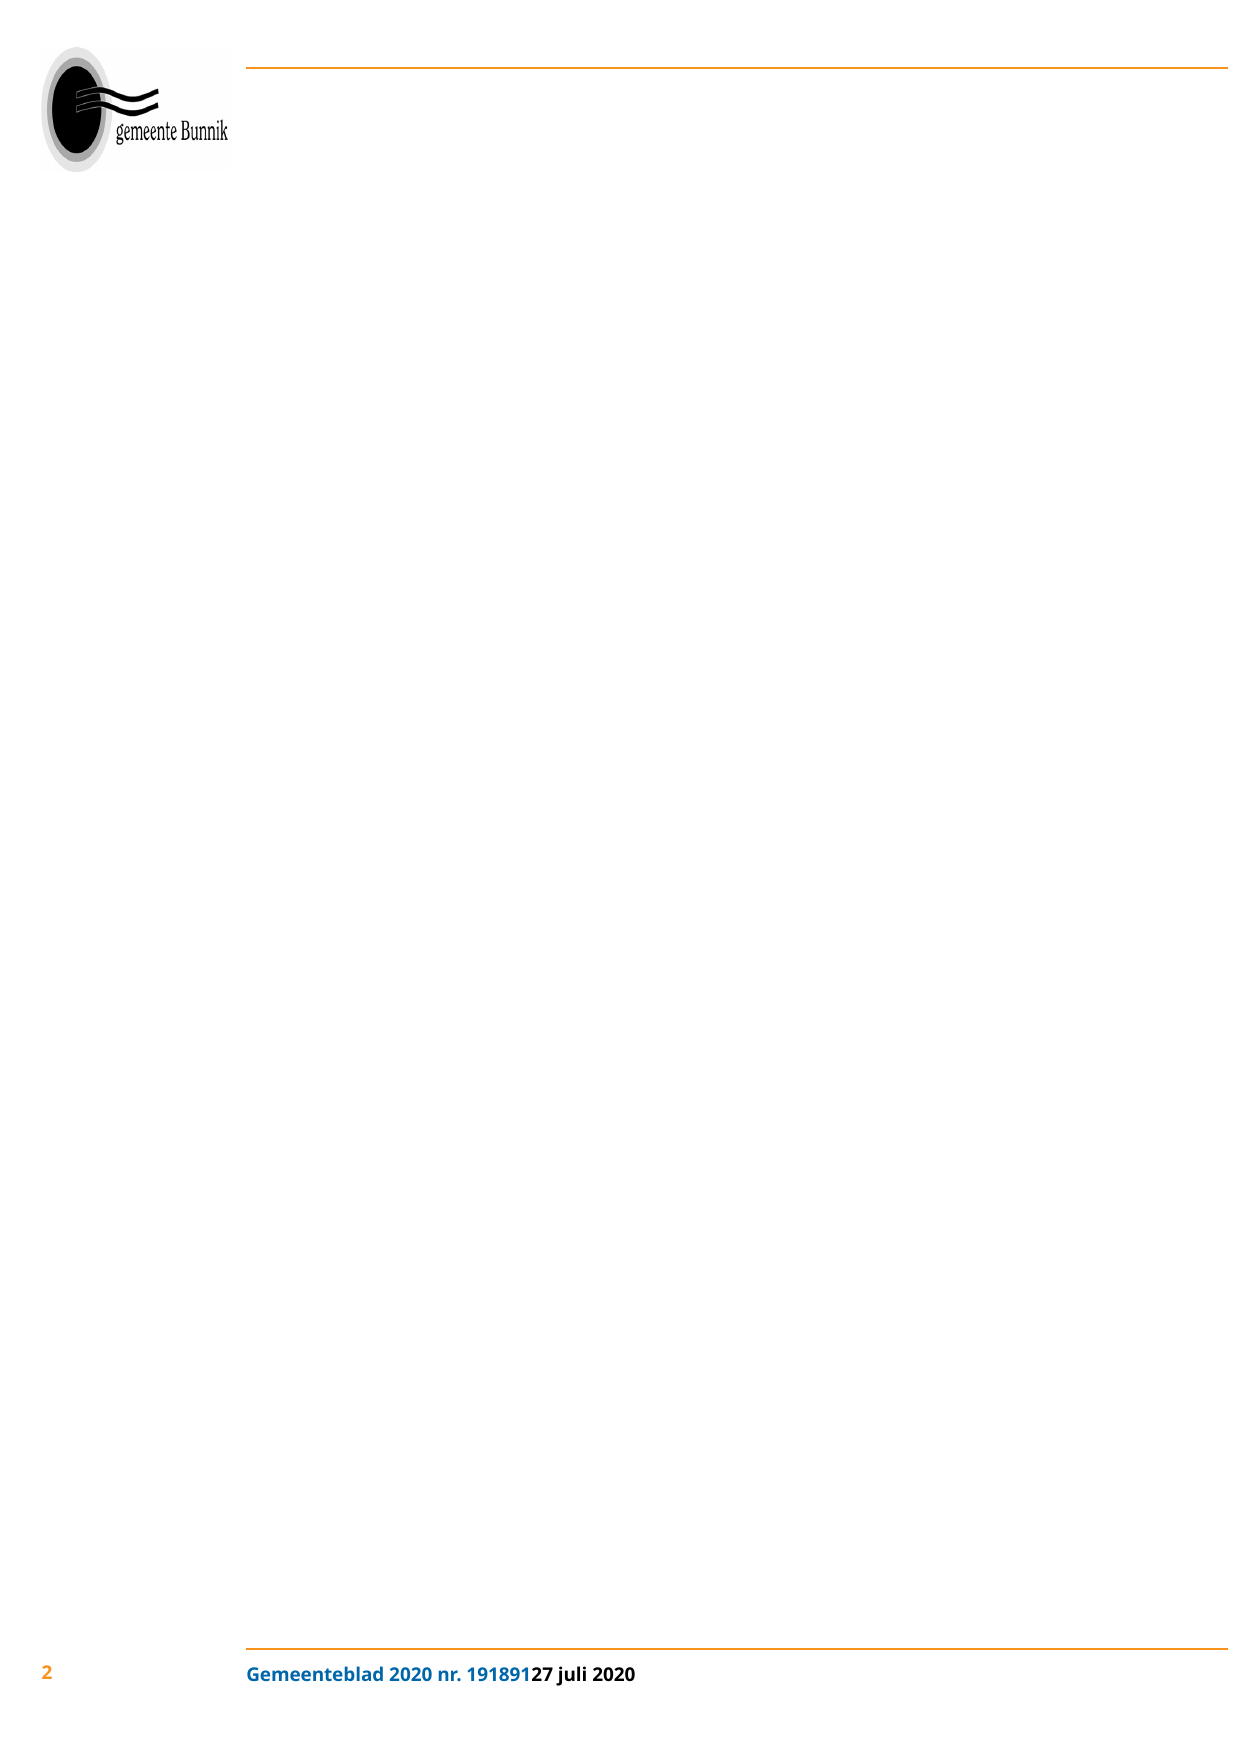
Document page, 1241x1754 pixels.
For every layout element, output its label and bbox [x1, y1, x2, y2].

picture [41, 47, 231, 172]
